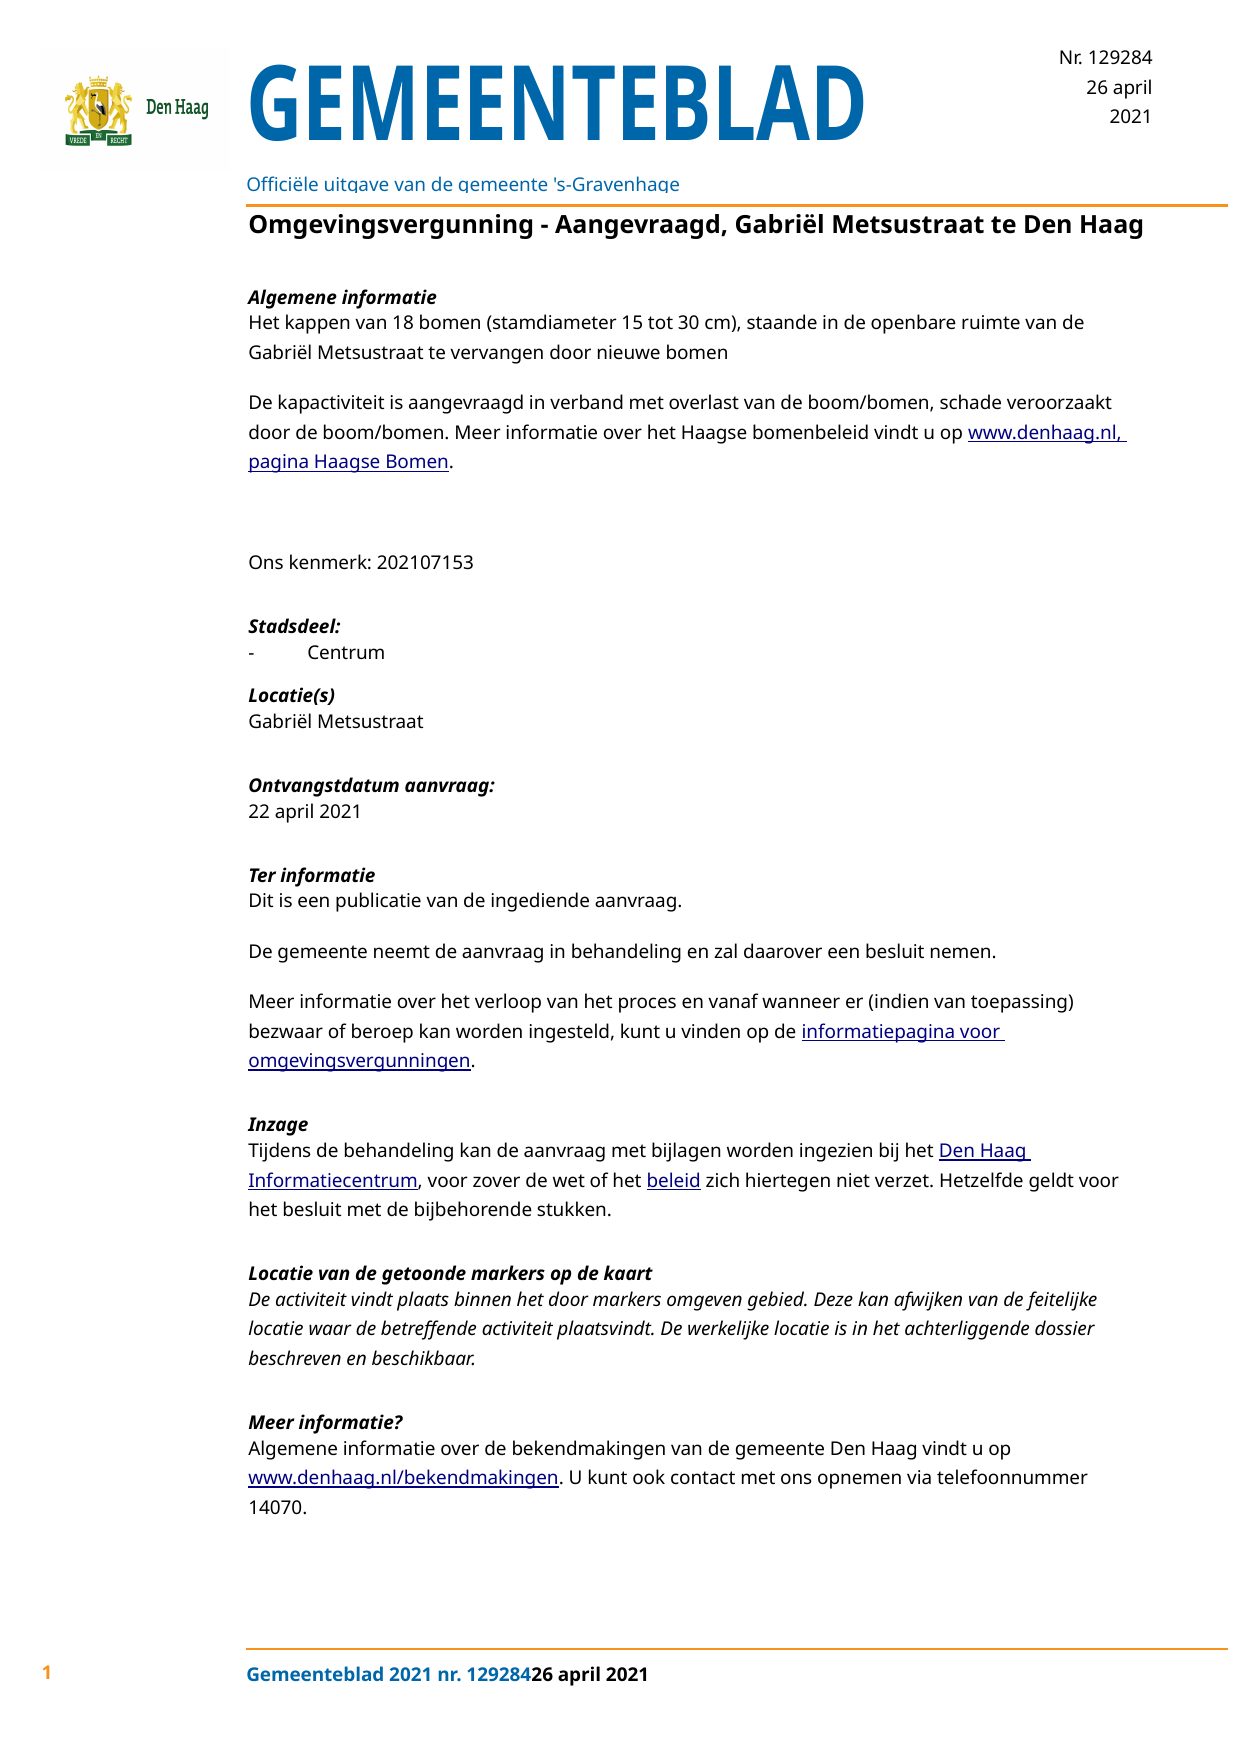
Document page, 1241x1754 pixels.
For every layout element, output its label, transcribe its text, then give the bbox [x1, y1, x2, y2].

text Ter informatie [248, 862, 1152, 887]
text Gabriël Metsustraat [248, 708, 1152, 734]
text Stadsdeel: [248, 613, 1152, 639]
text Omgevingsvergunning - Aangevraagd, Gabriël Metsustraat te Den Haag [248, 207, 1152, 241]
text Algemene informatie over de bekendmakingen van de gemeente Den Haag vindt u op www.denhaag.nl/bekendmakingen. U kunt ook contact met ons opnemen via telefoonnummer 14070. [248, 1435, 1152, 1520]
text Algemene informatie [248, 284, 1152, 309]
text De gemeente neemt de aanvraag in behandeling en zal daarover een besluit nemen. [248, 938, 1152, 964]
picture [41, 47, 231, 172]
text Ons kenmerk: 202107153 [248, 549, 1152, 575]
text Meer informatie over het verloop van het proces en vanaf wanneer er (indien van toepassing) bezwaar of beroep kan worden ingesteld, kunt u vinden op de informatiepagina voor omgevingsvergunningen. [248, 988, 1152, 1073]
text De activiteit vindt plaats binnen het door markers omgeven gebied. Deze kan afwijken van de feitelijke locatie waar de betreffende activiteit plaatsvindt. De werkelijke locatie is in het achterliggende dossier beschreven en beschikbaar. [248, 1286, 1152, 1371]
text De kapactiviteit is aangevraagd in verband met overlast van de boom/bomen, schade veroorzaakt door de boom/bomen. Meer informatie over het Haagse bomenbeleid vindt u op www.denhaag.nl, pagina Haagse Bomen. [248, 389, 1152, 474]
text Tijdens de behandeling kan de aanvraag met bijlagen worden ingezien bij het Den Haag Informatiecentrum, voor zover de wet of het beleid zich hiertegen niet verzet. Hetzelfde geldt voor het besluit met de bijbehorende stukken. [248, 1137, 1152, 1222]
text Dit is een publicatie van de ingediende aanvraag. [248, 887, 1152, 913]
text Inzage [248, 1111, 1152, 1137]
list Centrum [248, 639, 1152, 665]
text Meer informatie? [248, 1409, 1152, 1435]
text Locatie(s) [248, 682, 1152, 708]
text 22 april 2021 [248, 798, 1152, 823]
text Ontvangstdatum aanvraag: [248, 772, 1152, 798]
text Het kappen van 18 bomen (stamdiameter 15 tot 30 cm), staande in de openbare ruimte van de Gabriël Metsustraat te vervangen door nieuwe bomen [248, 309, 1152, 365]
text Locatie van de getoonde markers op de kaart [248, 1260, 1152, 1286]
